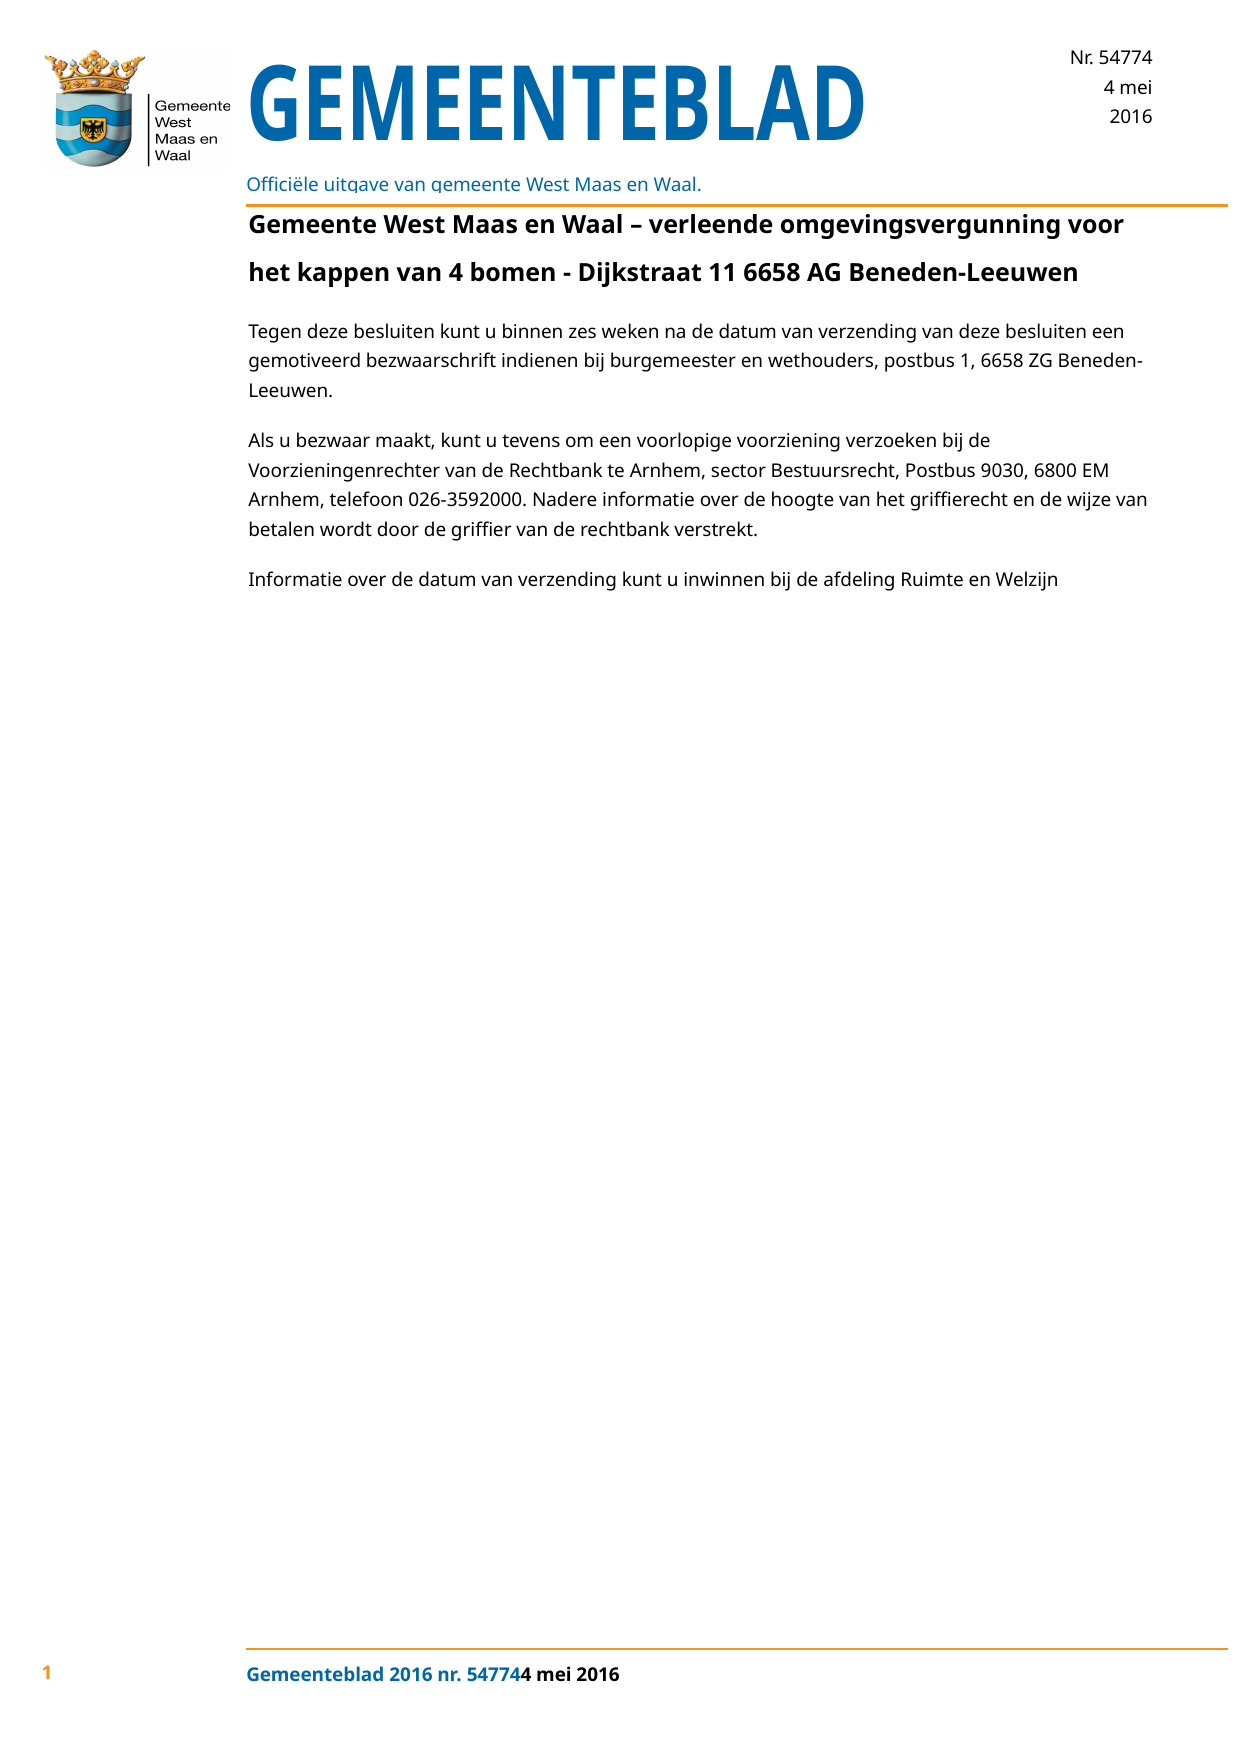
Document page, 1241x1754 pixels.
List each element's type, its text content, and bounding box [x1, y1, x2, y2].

text Als u bezwaar maakt, kunt u tevens om een voorlopige voorziening verzoeken bij de Voorzieningenrechter van de Rechtbank te Arnhem, sector Bestuursrecht, Postbus 9030, 6800 EM Arnhem, telefoon 026-3592000. Nadere informatie over de hoogte van het griffierecht en de wijze van betalen wordt door de griffier van de rechtbank verstrekt. [248, 427, 1152, 542]
text Informatie over de datum van verzending kunt u inwinnen bij de afdeling Ruimte en Welzijn [248, 567, 1152, 592]
text Tegen deze besluiten kunt u binnen zes weken na de datum van verzending van deze besluiten een gemotiveerd bezwaarschrift indienen bij burgemeester en wethouders, postbus 1, 6658 ZG Beneden-Leeuwen. [248, 318, 1152, 403]
text Gemeente West Maas en Waal – verleende omgevingsvergunning voor het kappen van 4 bomen - Dijkstraat 11 6658 AG Beneden-Leeuwen [248, 207, 1152, 288]
picture [41, 47, 231, 172]
